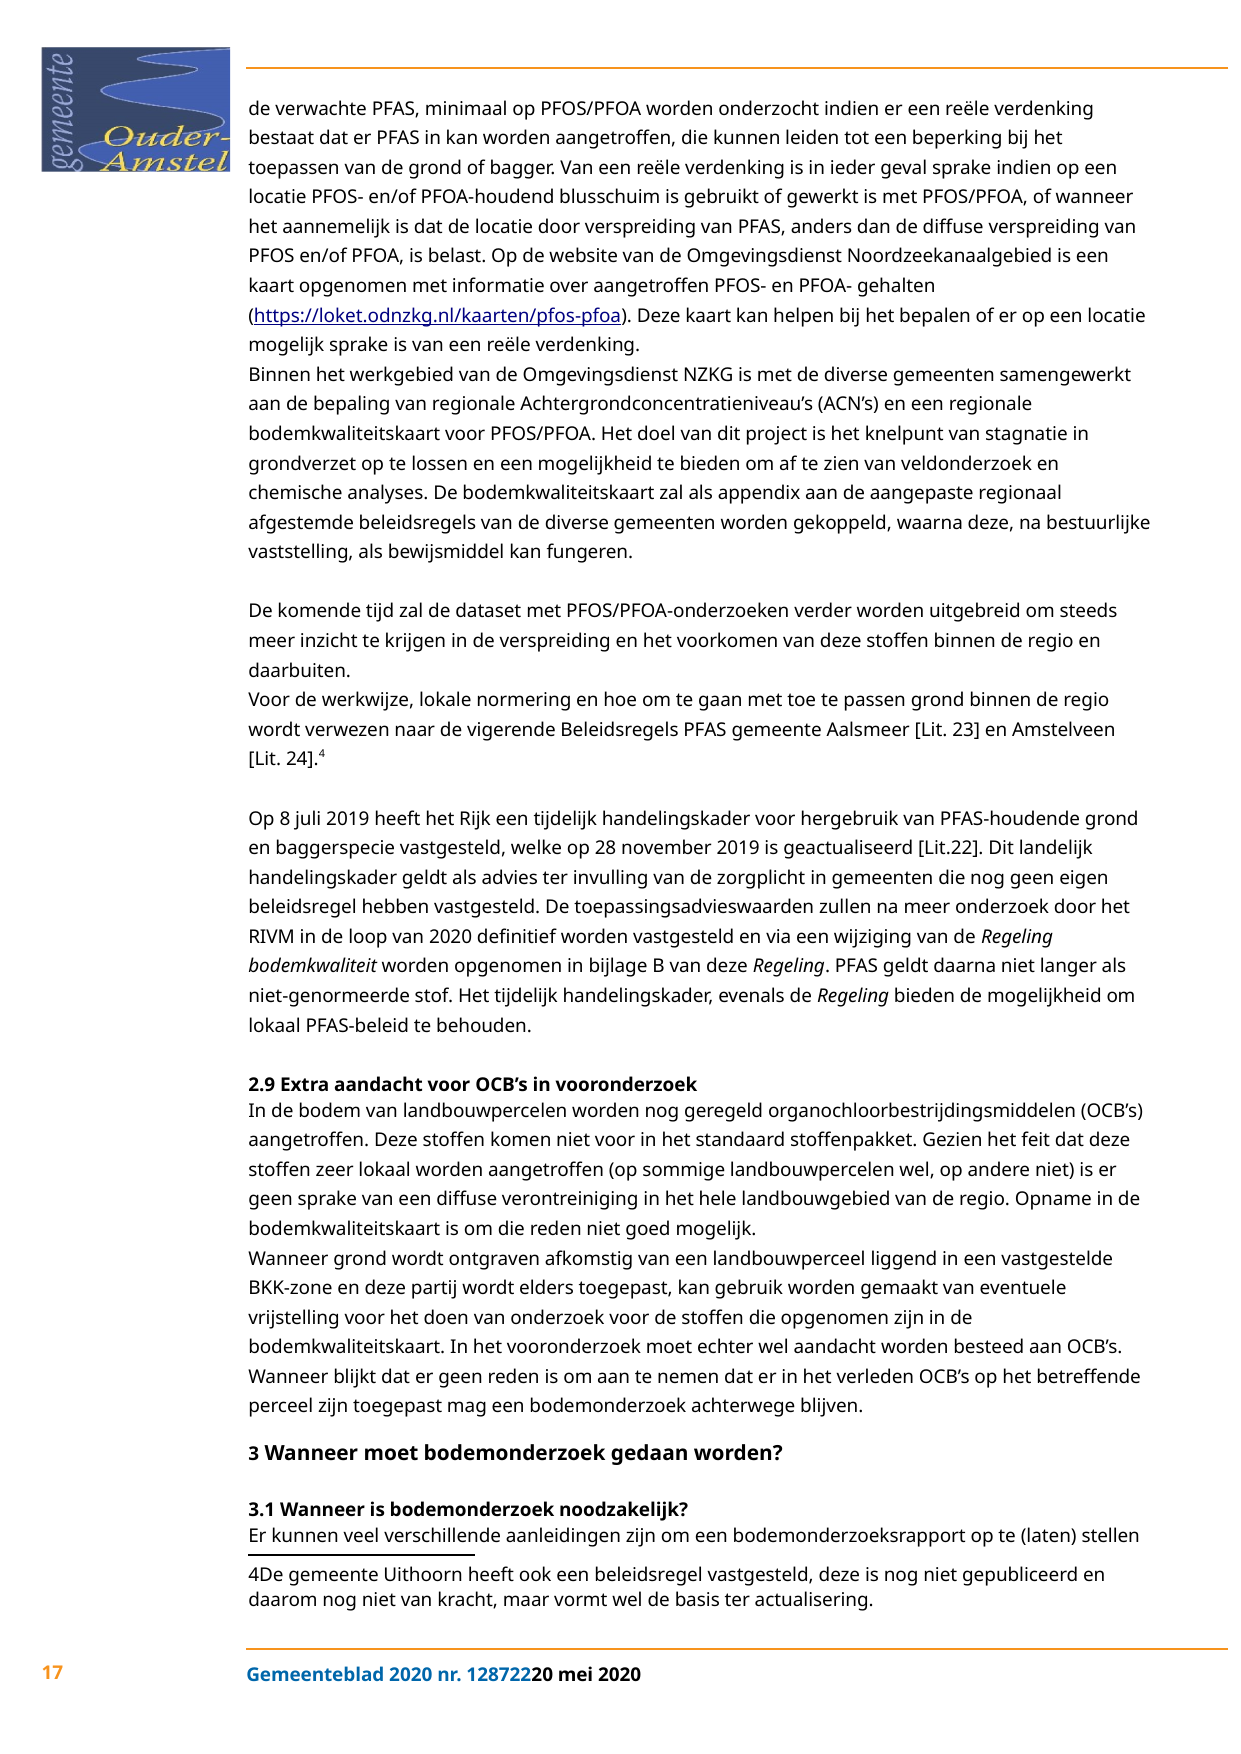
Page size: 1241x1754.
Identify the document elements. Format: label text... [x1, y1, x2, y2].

text de verwachte PFAS, minimaal op PFOS/PFOA worden onderzocht indien er een reële verdenking bestaat dat er PFAS in kan worden aangetroffen, die kunnen leiden tot een beperking bij het toepassen van de grond of bagger. Van een reële verdenking is in ieder geval sprake indien op een locatie PFOS- en/of PFOA-houdend blusschuim is gebruikt of gewerkt is met PFOS/PFOA, of wanneer het aannemelijk is dat de locatie door verspreiding van PFAS, anders dan de diffuse verspreiding van PFOS en/of PFOA, is belast. Op de website van de Omgevingsdienst Noordzeekanaalgebied is een kaart opgenomen met informatie over aangetroffen PFOS- en PFOA- gehalten (https://loket.odnzkg.nl/kaarten/pfos-pfoa). Deze kaart kan helpen bij het bepalen of er op een locatie mogelijk sprake is van een reële verdenking. [248, 95, 1152, 357]
text Er kunnen veel verschillende aanleidingen zijn om een bodemonderzoeksrapport op te (laten) stellen [248, 1522, 1152, 1548]
text Voor de werkwijze, lokale normering en hoe om te gaan met toe te passen grond binnen de regio wordt verwezen naar de vigerende Beleidsregels PFAS gemeente Aalsmeer [Lit. 23] en Amstelveen [Lit. 24]. [248, 686, 1152, 771]
text 3 Wanneer moet bodemonderzoek gedaan worden? [248, 1438, 1152, 1467]
text In de bodem van landbouwpercelen worden nog geregeld organochloorbestrijdingsmiddelen (OCB’s) aangetroffen. Deze stoffen komen niet voor in het standaard stoffenpakket. Gezien het feit dat deze stoffen zeer lokaal worden aangetroffen (op sommige landbouwpercelen wel, op andere niet) is er geen sprake van een diffuse verontreiniging in het hele landbouwgebied van de regio. Opname in de bodemkwaliteitskaart is om die reden niet goed mogelijk. [248, 1097, 1152, 1241]
text Op 8 juli 2019 heeft het Rijk een tijdelijk handelingskader voor hergebruik van PFAS-houdende grond en baggerspecie vastgesteld, welke op 28 november 2019 is geactualiseerd [Lit.22]. Dit landelijk handelingskader geldt als advies ter invulling van de zorgplicht in gemeenten die nog geen eigen beleidsregel hebben vastgesteld. De toepassingsadvieswaarden zullen na meer onderzoek door het RIVM in de loop van 2020 definitief worden vastgesteld en via een wijziging van de Regeling bodemkwaliteit worden opgenomen in bijlage B van deze Regeling. PFAS geldt daarna niet langer als niet-genormeerde stof. Het tijdelijk handelingskader, evenals de Regeling bieden de mogelijkheid om lokaal PFAS-beleid te behouden. [248, 805, 1152, 1038]
text De gemeente Uithoorn heeft ook een beleidsregel vastgesteld, deze is nog niet gepubliceerd en daarom nog niet van kracht, maar vormt wel de basis ter actualisering. [248, 1561, 1152, 1612]
text Binnen het werkgebied van de Omgevingsdienst NZKG is met de diverse gemeenten samengewerkt aan de bepaling van regionale Achtergrondconcentratieniveau’s (ACN’s) en een regionale bodemkwaliteitskaart voor PFOS/PFOA. Het doel van dit project is het knelpunt van stagnatie in grondverzet op te lossen en een mogelijkheid te bieden om af te zien van veldonderzoek en chemische analyses. De bodemkwaliteitskaart zal als appendix aan de aangepaste regionaal afgestemde beleidsregels van de diverse gemeenten worden gekoppeld, waarna deze, na bestuurlijke vaststelling, als bewijsmiddel kan fungeren. [248, 361, 1152, 564]
text Wanneer grond wordt ontgraven afkomstig van een landbouwperceel liggend in een vastgestelde BKK-zone en deze partij wordt elders toegepast, kan gebruik worden gemaakt van eventuele vrijstelling voor het doen van onderzoek voor de stoffen die opgenomen zijn in de bodemkwaliteitskaart. In het vooronderzoek moet echter wel aandacht worden besteed aan OCB’s. Wanneer blijkt dat er geen reden is om aan te nemen dat er in het verleden OCB’s op het betreffende perceel zijn toegepast mag een bodemonderzoek achterwege blijven. [248, 1245, 1152, 1418]
picture [41, 47, 231, 172]
text De komende tijd zal de dataset met PFOS/PFOA-onderzoeken verder worden uitgebreid om steeds meer inzicht te krijgen in de verspreiding en het voorkomen van deze stoffen binnen de regio en daarbuiten. [248, 598, 1152, 683]
text 3.1 Wanneer is bodemonderzoek noodzakelijk? [248, 1496, 1152, 1522]
text 2.9 Extra aandacht voor OCB’s in vooronderzoek [248, 1071, 1152, 1097]
